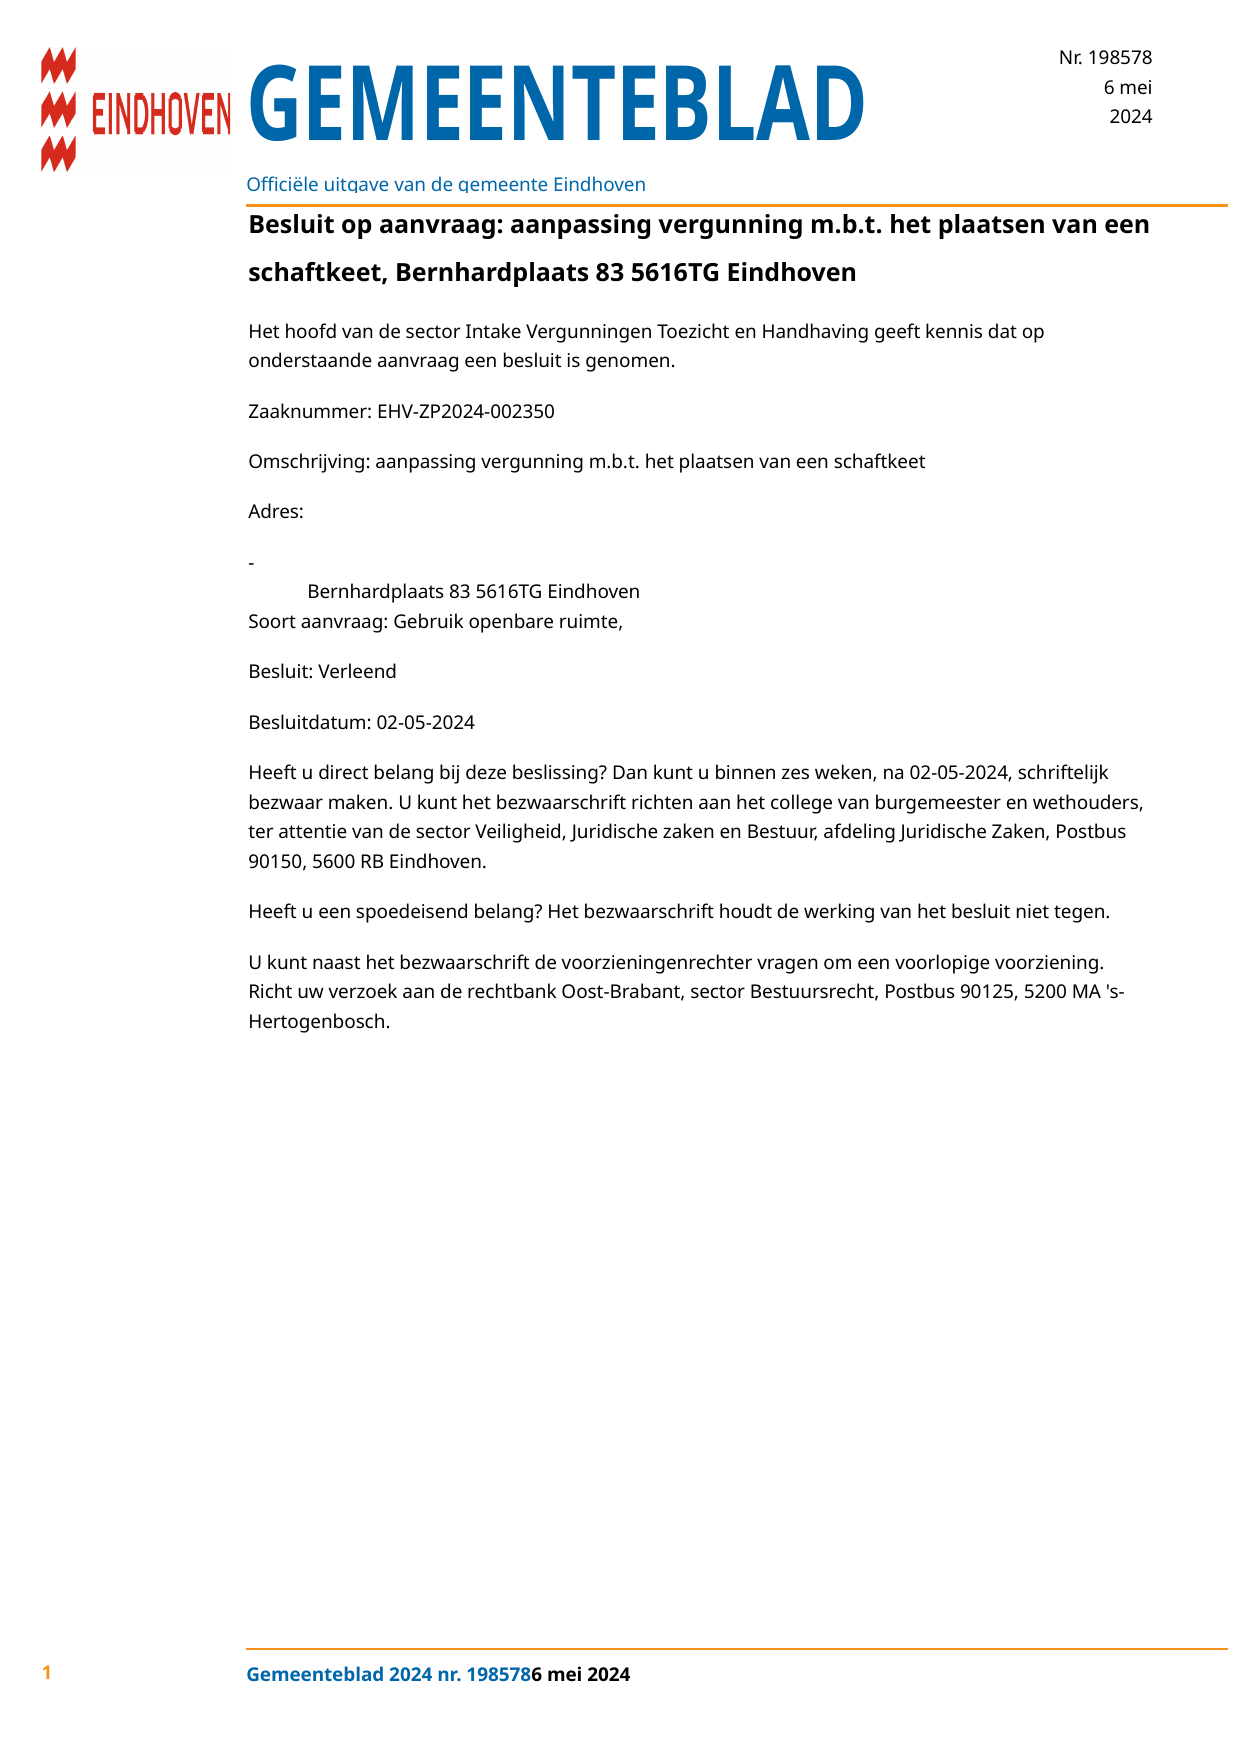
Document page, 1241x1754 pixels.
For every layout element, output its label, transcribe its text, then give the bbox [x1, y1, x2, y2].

text Heeft u direct belang bij deze beslissing? Dan kunt u binnen zes weken, na 02-05-2024, schriftelijk bezwaar maken. U kunt het bezwaarschrift richten aan het college van burgemeester en wethouders, ter attentie van de sector Veiligheid, Juridische zaken en Bestuur, afdeling Juridische Zaken, Postbus 90150, 5600 RB Eindhoven. [248, 759, 1152, 874]
text Heeft u een spoedeisend belang? Het bezwaarschrift houdt de werking van het besluit niet tegen. [248, 899, 1152, 924]
list Bernhardplaats 83 5616TG Eindhoven [248, 579, 1152, 604]
text Besluit: Verleend [248, 659, 1152, 684]
text Soort aanvraag: Gebruik openbare ruimte, [248, 608, 1152, 634]
text Adres: [248, 499, 1152, 524]
text U kunt naast het bezwaarschrift de voorzieningenrechter vragen om een voorlopige voorziening. Richt uw verzoek aan de rechtbank Oost-Brabant, sector Bestuursrecht, Postbus 90125, 5200 MA 's-Hertogenbosch. [248, 949, 1152, 1034]
text Besluit op aanvraag: aanpassing vergunning m.b.t. het plaatsen van een schaftkeet, Bernhardplaats 83 5616TG Eindhoven [248, 207, 1152, 288]
text Omschrijving: aanpassing vergunning m.b.t. het plaatsen van een schaftkeet [248, 448, 1152, 474]
text Het hoofd van de sector Intake Vergunningen Toezicht en Handhaving geeft kennis dat op onderstaande aanvraag een besluit is genomen. [248, 318, 1152, 373]
text Besluitdatum: 02-05-2024 [248, 709, 1152, 735]
picture [41, 47, 231, 172]
text Zaaknummer: EHV-ZP2024-002350 [248, 398, 1152, 424]
